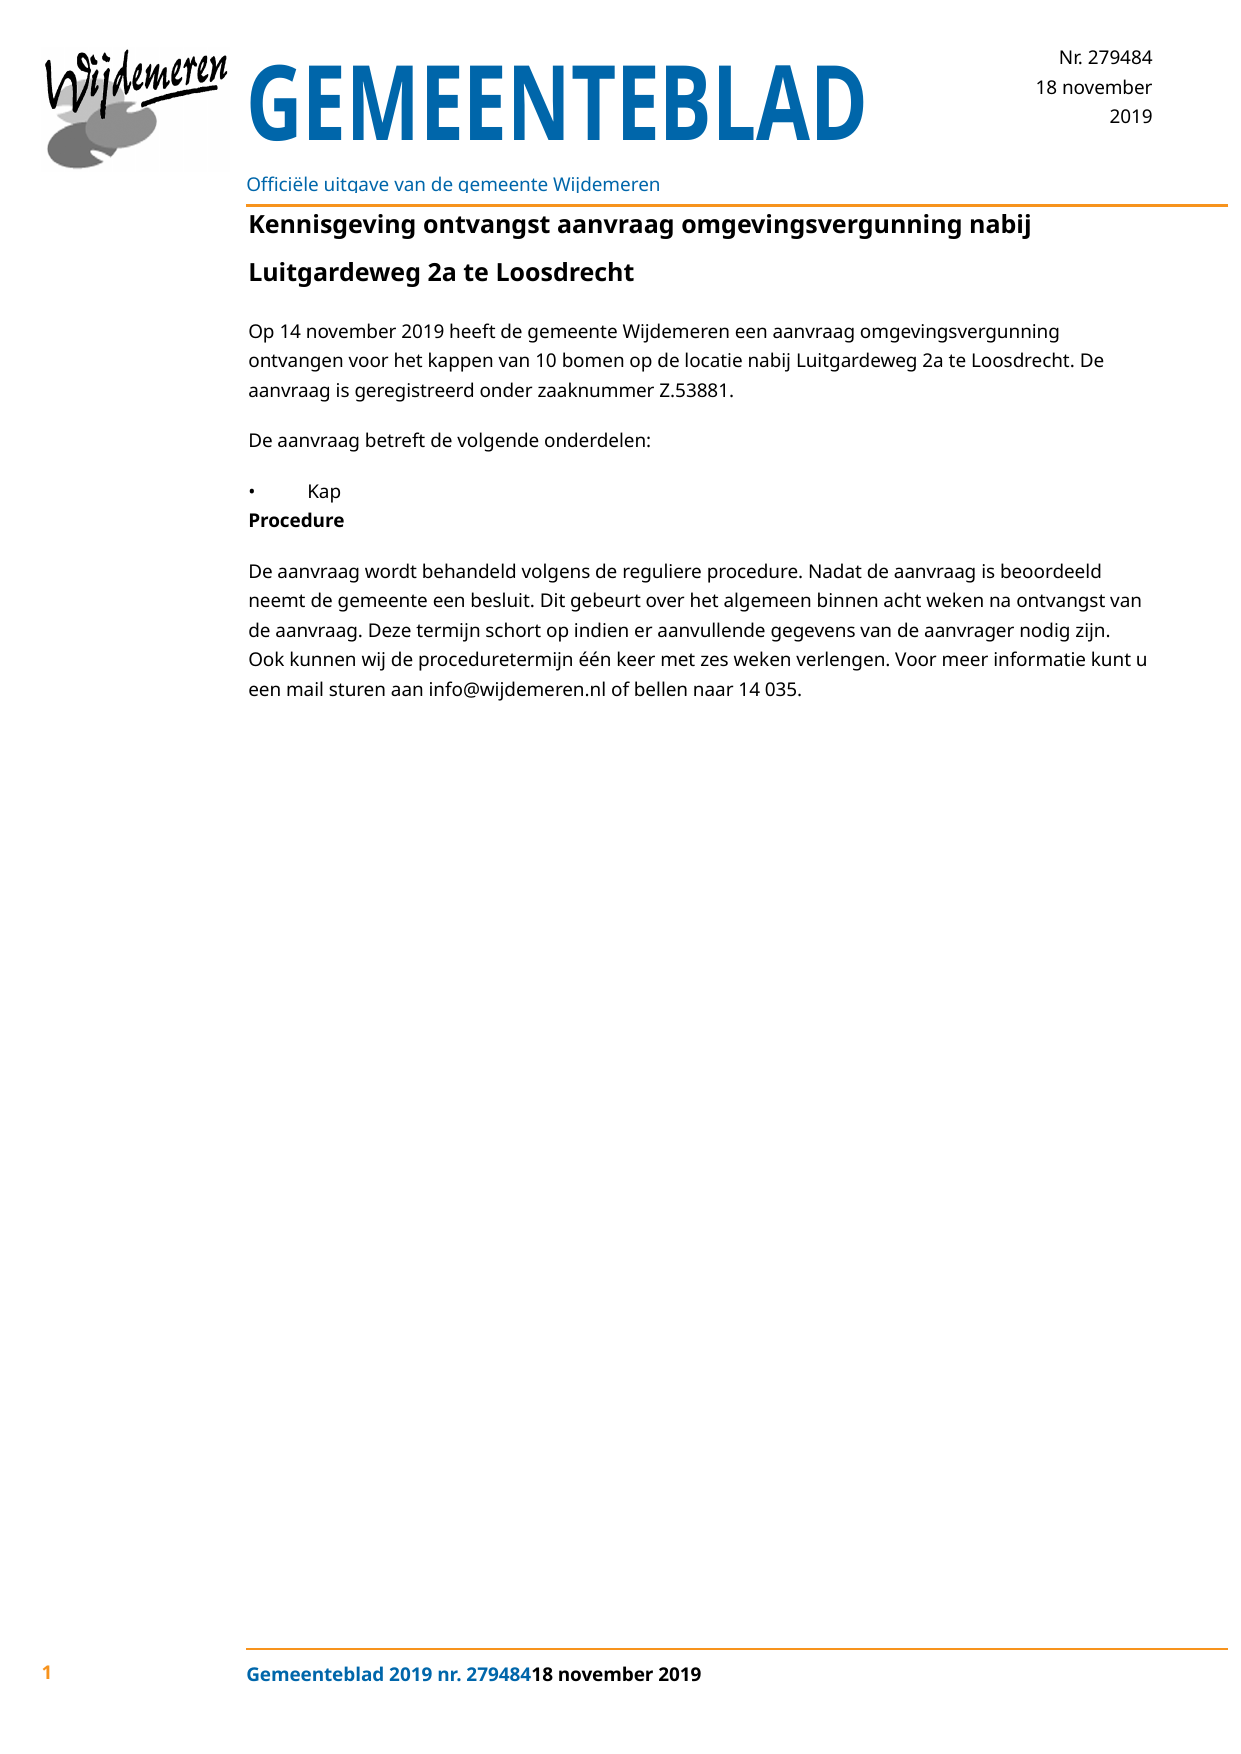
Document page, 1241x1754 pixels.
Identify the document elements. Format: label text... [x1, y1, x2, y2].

text Kennisgeving ontvangst aanvraag omgevingsvergunning nabij Luitgardeweg 2a te Loosdrecht [248, 207, 1152, 288]
text De aanvraag betreft de volgende onderdelen: [248, 427, 1152, 453]
text De aanvraag wordt behandeld volgens de reguliere procedure. Nadat de aanvraag is beoordeeld neemt de gemeente een besluit. Dit gebeurt over het algemeen binnen acht weken na ontvangst van de aanvraag. Deze termijn schort op indien er aanvullende gegevens van de aanvrager nodig zijn. Ook kunnen wij de proceduretermijn één keer met zes weken verlengen. Voor meer informatie kunt u een mail sturen aan info@wijdemeren.nl of bellen naar 14 035. [248, 558, 1152, 702]
text Procedure [248, 507, 1152, 533]
picture [41, 47, 231, 172]
text Op 14 november 2019 heeft de gemeente Wijdemeren een aanvraag omgevingsvergunning ontvangen voor het kappen van 10 bomen op de locatie nabij Luitgardeweg 2a te Loosdrecht. De aanvraag is geregistreerd onder zaaknummer Z.53881. [248, 318, 1152, 403]
list Kap [248, 478, 1152, 504]
